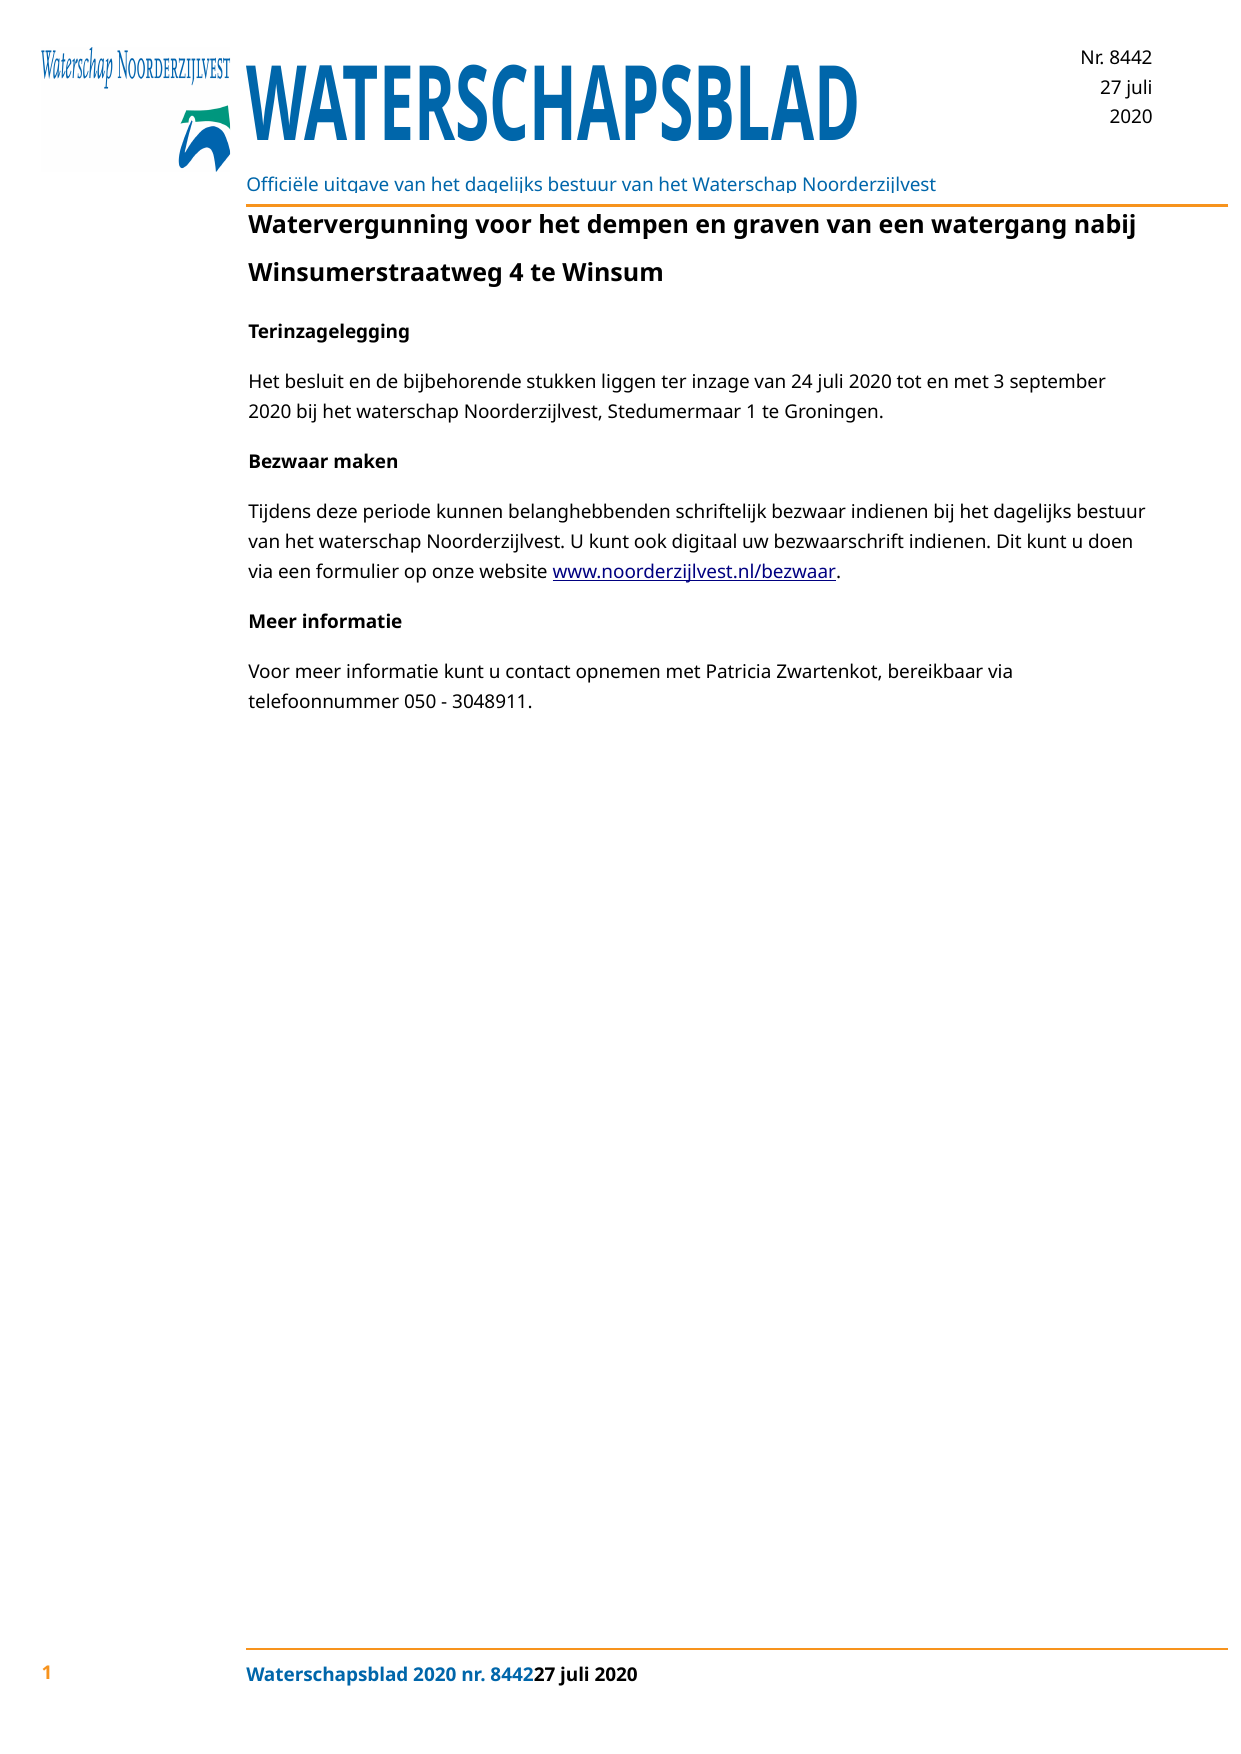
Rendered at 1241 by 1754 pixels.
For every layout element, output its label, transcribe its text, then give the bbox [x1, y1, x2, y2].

text Tijdens deze periode kunnen belanghebbenden schriftelijk bezwaar indienen bij het dagelijks bestuur van het waterschap Noorderzijlvest. U kunt ook digitaal uw bezwaarschrift indienen. Dit kunt u doen via een formulier op onze website www.noorderzijlvest.nl/bezwaar. [248, 499, 1152, 584]
picture [41, 47, 231, 172]
text Voor meer informatie kunt u contact opnemen met Patricia Zwartenkot, bereikbaar via telefoonnummer 050 - 3048911. [248, 659, 1152, 714]
text Bezwaar maken [248, 448, 1152, 474]
text Watervergunning voor het dempen en graven van een watergang nabij Winsumerstraatweg 4 te Winsum [248, 207, 1152, 288]
text Het besluit en de bijbehorende stukken liggen ter inzage van 24 juli 2020 tot en met 3 september 2020 bij het waterschap Noorderzijlvest, Stedumermaar 1 te Groningen. [248, 368, 1152, 424]
text Terinzagelegging [248, 318, 1152, 344]
text Meer informatie [248, 608, 1152, 634]
